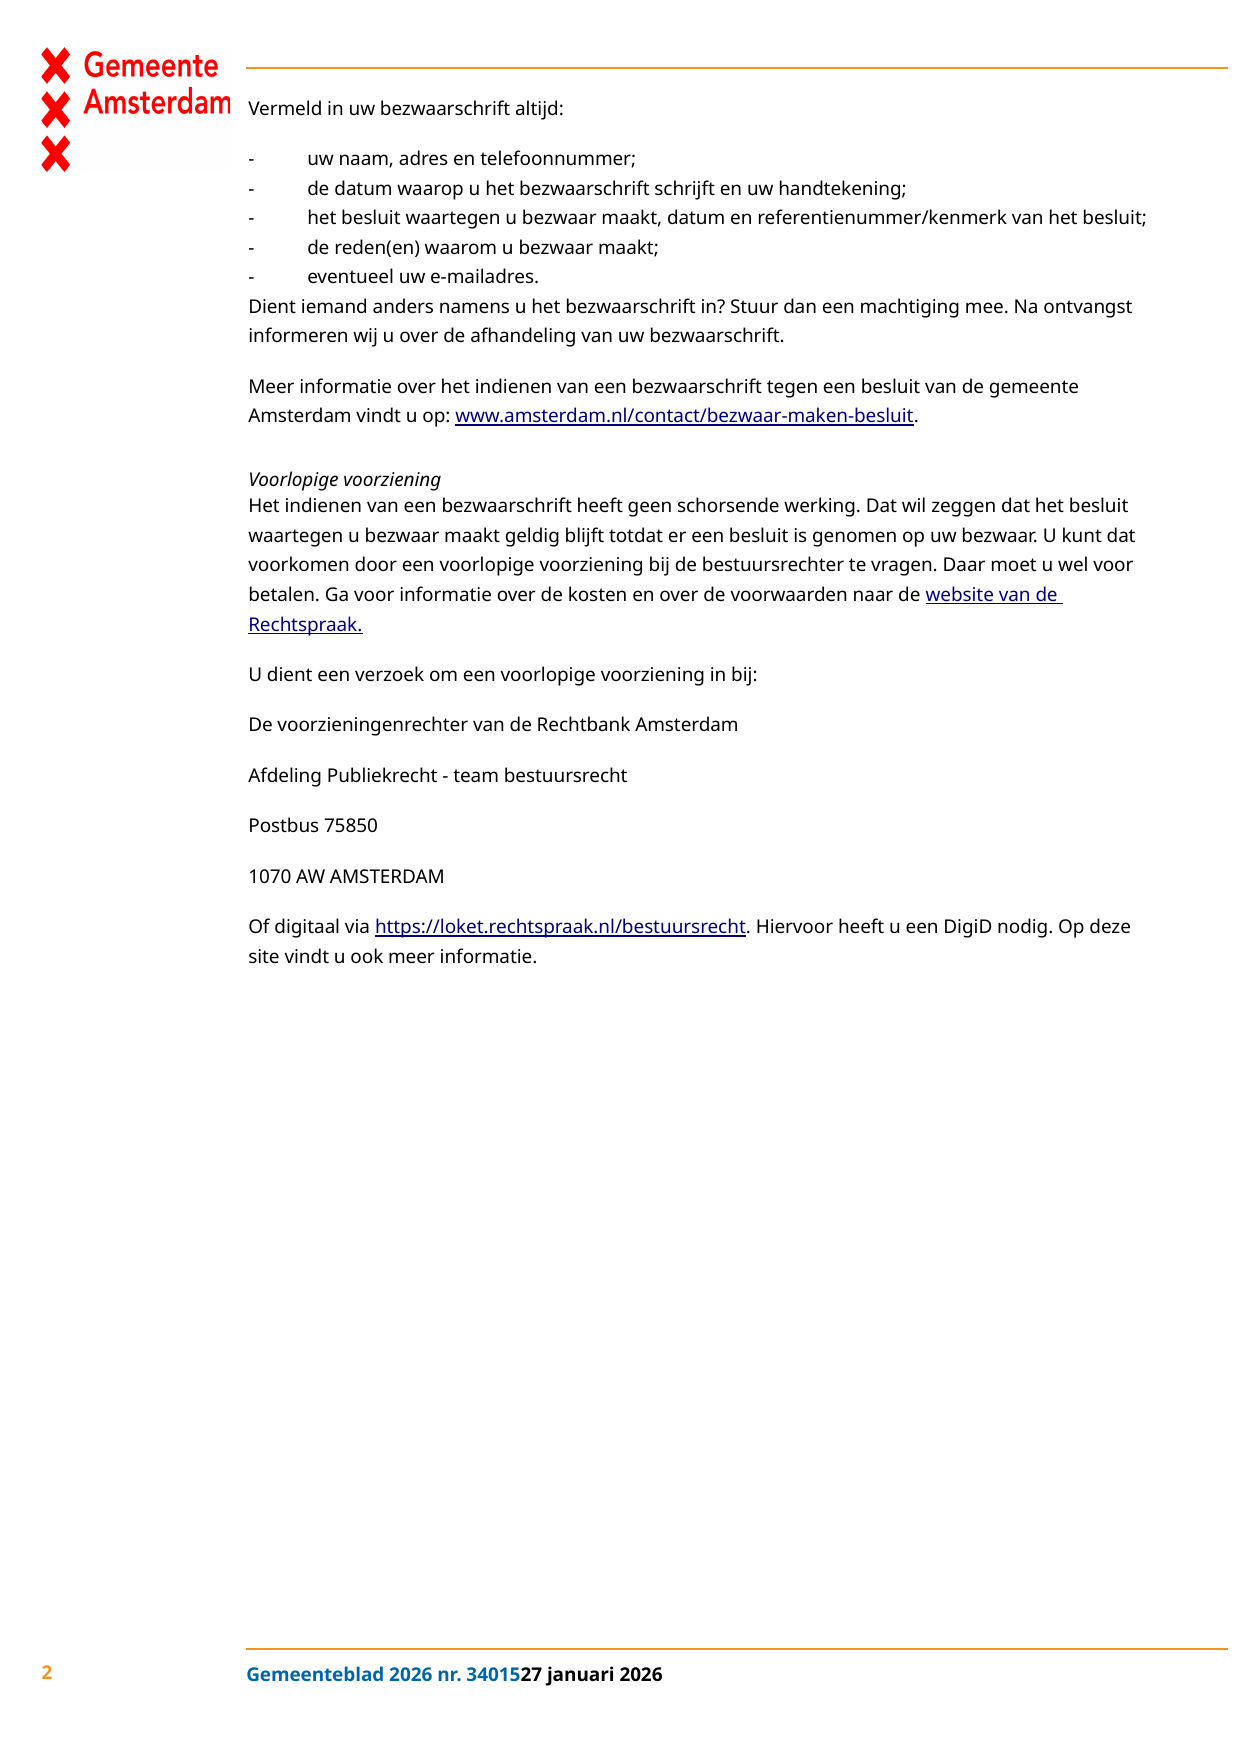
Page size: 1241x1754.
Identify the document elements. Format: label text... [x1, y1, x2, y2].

text De voorzieningenrechter van de Rechtbank Amsterdam [248, 712, 1152, 737]
text Vermeld in uw bezwaarschrift altijd: [248, 95, 1152, 121]
picture [41, 47, 231, 172]
text Postbus 75850 [248, 812, 1152, 838]
text Voorlopige voorziening [248, 467, 1152, 492]
text Dient iemand anders namens u het bezwaarschrift in? Stuur dan een machtiging mee. Na ontvangst informeren wij u over de afhandeling van uw bezwaarschrift. [248, 293, 1152, 348]
list eventueel uw e-mailadres. [248, 263, 1152, 289]
list de datum waarop u het bezwaarschrift schrijft en uw handtekening; [248, 175, 1152, 201]
list de reden(en) waarom u bezwaar maakt; [248, 234, 1152, 260]
text 1070 AW AMSTERDAM [248, 863, 1152, 888]
text Afdeling Publiekrecht - team bestuursrecht [248, 762, 1152, 788]
text Of digitaal via https://loket.rechtspraak.nl/bestuursrecht. Hiervoor heeft u een DigiD nodig. Op deze site vindt u ook meer informatie. [248, 913, 1152, 968]
list het besluit waartegen u bezwaar maakt, datum en referentienummer/kenmerk van het besluit; [248, 204, 1152, 230]
text Meer informatie over het indienen van een bezwaarschrift tegen een besluit van de gemeente Amsterdam vindt u op: www.amsterdam.nl/contact/bezwaar-maken-besluit. [248, 373, 1152, 428]
text Het indienen van een bezwaarschrift heeft geen schorsende werking. Dat wil zeggen dat het besluit waartegen u bezwaar maakt geldig blijft totdat er een besluit is genomen op uw bezwaar. U kunt dat voorkomen door een voorlopige voorziening bij de bestuursrechter te vragen. Daar moet u wel voor betalen. Ga voor informatie over de kosten en over de voorwaarden naar de website van de Rechtspraak. [248, 492, 1152, 636]
text U dient een verzoek om een voorlopige voorziening in bij: [248, 661, 1152, 687]
list uw naam, adres en telefoonnummer; [248, 145, 1152, 171]
